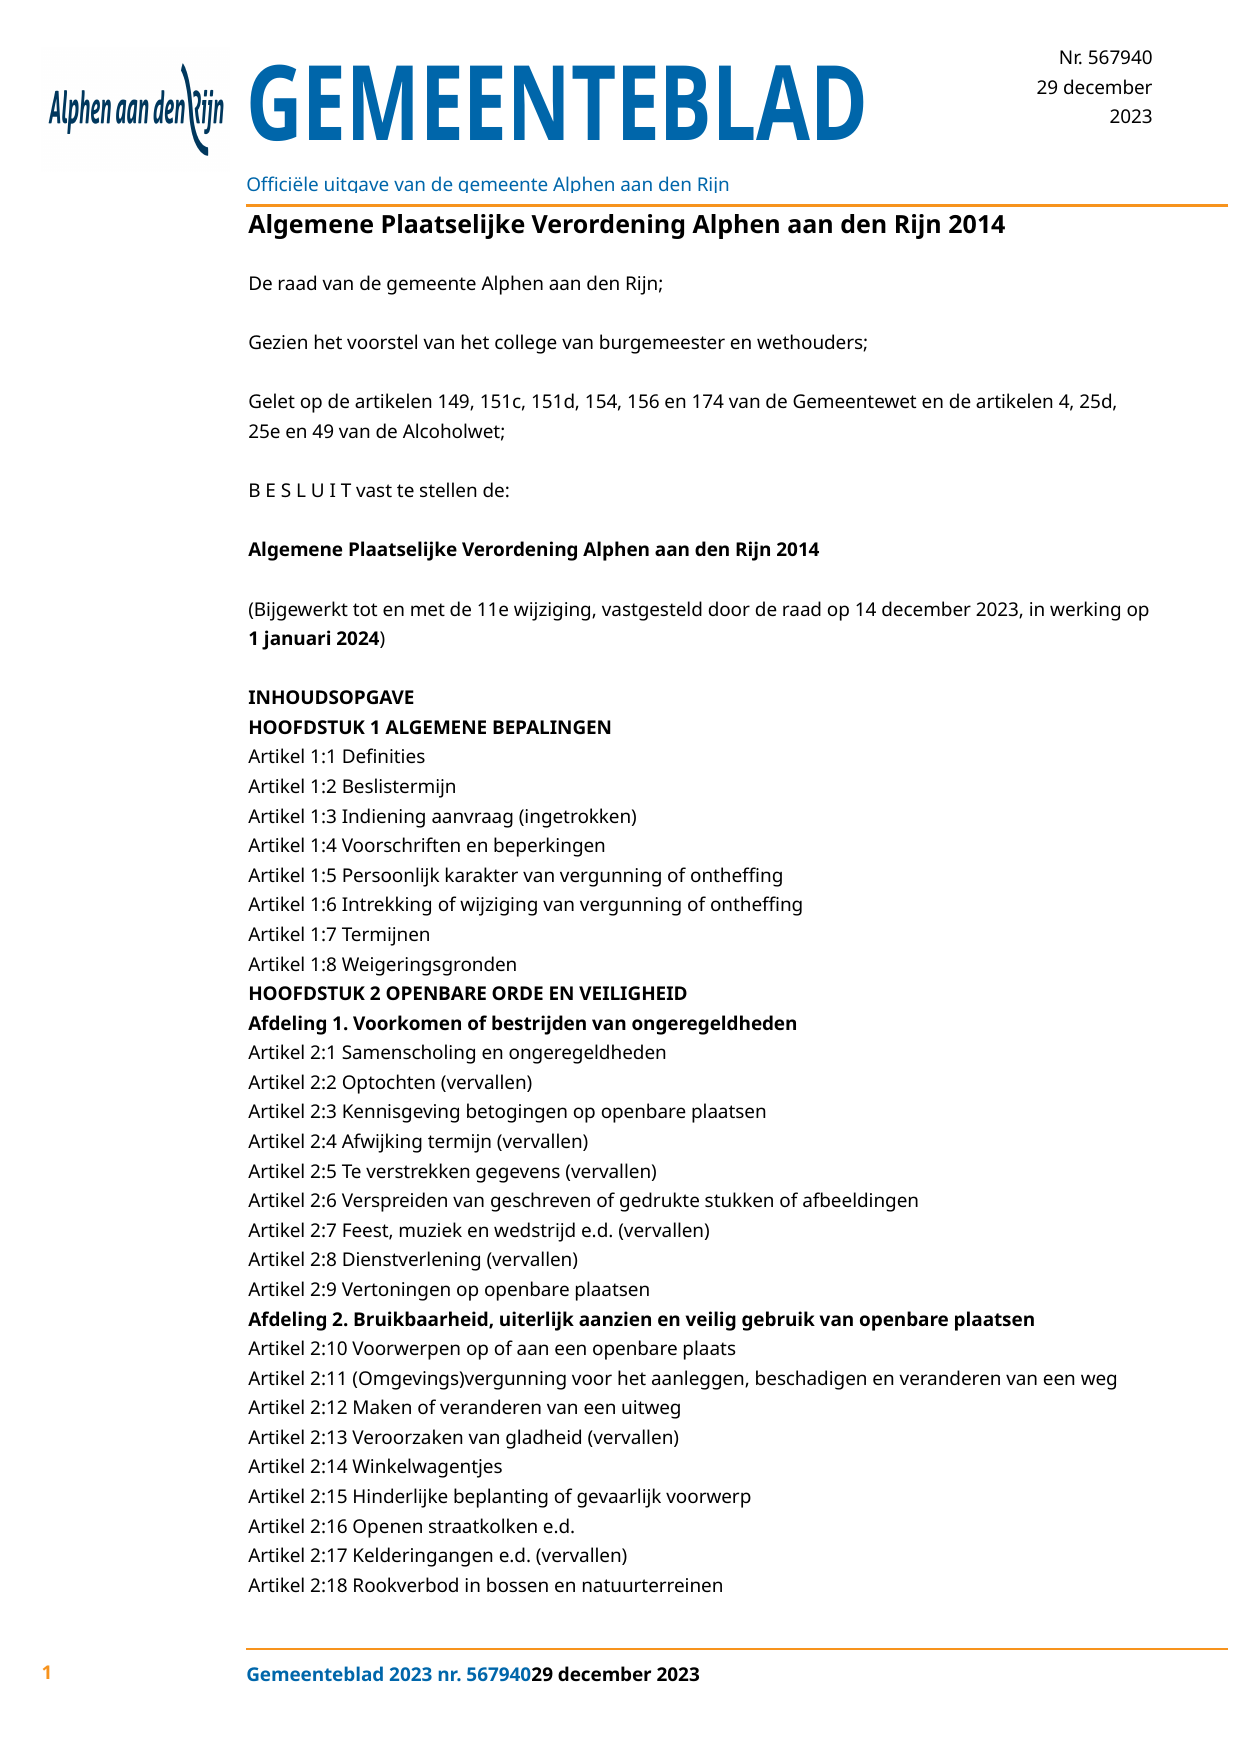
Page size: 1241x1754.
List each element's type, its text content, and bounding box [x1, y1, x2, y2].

text Artikel 2:18 Rookverbod in bossen en natuurterreinen [248, 1572, 1152, 1598]
text Algemene Plaatselijke Verordening Alphen aan den Rijn 2014 [248, 537, 1152, 562]
text Artikel 2:6 Verspreiden van geschreven of gedrukte stukken of afbeeldingen [248, 1187, 1152, 1213]
text Algemene Plaatselijke Verordening Alphen aan den Rijn 2014 [248, 207, 1152, 241]
text Artikel 2:5 Te verstrekken gegevens (vervallen) [248, 1158, 1152, 1183]
text Artikel 1:3 Indiening aanvraag (ingetrokken) [248, 803, 1152, 828]
text HOOFDSTUK 1 ALGEMENE BEPALINGEN [248, 714, 1152, 740]
text Artikel 2:2 Optochten (vervallen) [248, 1069, 1152, 1095]
text Artikel 1:2 Beslistermijn [248, 773, 1152, 799]
text Artikel 1:1 Definities [248, 744, 1152, 769]
text Gelet op de artikelen 149, 151c, 151d, 154, 156 en 174 van de Gemeentewet en de artikelen 4, 25d, 25e en 49 van de Alcoholwet; [248, 389, 1152, 444]
text Artikel 2:9 Vertoningen op openbare plaatsen [248, 1276, 1152, 1302]
text Artikel 2:7 Feest, muziek en wedstrijd e.d. (vervallen) [248, 1217, 1152, 1243]
text Afdeling 2. Bruikbaarheid, uiterlijk aanzien en veilig gebruik van openbare plaatsen [248, 1306, 1152, 1331]
text Artikel 2:17 Kelderingangen e.d. (vervallen) [248, 1542, 1152, 1568]
text Artikel 2:13 Veroorzaken van gladheid (vervallen) [248, 1424, 1152, 1450]
text Gezien het voorstel van het college van burgemeester en wethouders; [248, 329, 1152, 355]
text Artikel 1:4 Voorschriften en beperkingen [248, 832, 1152, 858]
text (Bijgewerkt tot en met de 11e wijziging, vastgesteld door de raad op 14 december 2023, in werking op 1 januari 2024) [248, 596, 1152, 651]
text De raad van de gemeente Alphen aan den Rijn; [248, 270, 1152, 296]
text Artikel 2:16 Openen straatkolken e.d. [248, 1513, 1152, 1538]
text Artikel 2:1 Samenscholing en ongeregeldheden [248, 1039, 1152, 1065]
picture [41, 47, 231, 172]
text Artikel 1:8 Weigeringsgronden [248, 951, 1152, 976]
text HOOFDSTUK 2 OPENBARE ORDE EN VEILIGHEID [248, 980, 1152, 1006]
text Artikel 1:6 Intrekking of wijziging van vergunning of ontheffing [248, 892, 1152, 917]
text INHOUDSOPGAVE [248, 684, 1152, 710]
text Artikel 2:15 Hinderlijke beplanting of gevaarlijk voorwerp [248, 1483, 1152, 1509]
text Artikel 2:14 Winkelwagentjes [248, 1454, 1152, 1479]
text Afdeling 1. Voorkomen of bestrijden van ongeregeldheden [248, 1010, 1152, 1036]
text Artikel 2:4 Afwijking termijn (vervallen) [248, 1128, 1152, 1154]
text Artikel 2:12 Maken of veranderen van een uitweg [248, 1394, 1152, 1420]
text Artikel 2:8 Dienstverlening (vervallen) [248, 1247, 1152, 1272]
text Artikel 2:11 (Omgevings)vergunning voor het aanleggen, beschadigen en veranderen van een weg [248, 1365, 1152, 1391]
text Artikel 2:3 Kennisgeving betogingen op openbare plaatsen [248, 1099, 1152, 1124]
text B E S L U I T vast te stellen de: [248, 477, 1152, 503]
text Artikel 2:10 Voorwerpen op of aan een openbare plaats [248, 1335, 1152, 1361]
text Artikel 1:5 Persoonlijk karakter van vergunning of ontheffing [248, 862, 1152, 888]
text Artikel 1:7 Termijnen [248, 921, 1152, 947]
